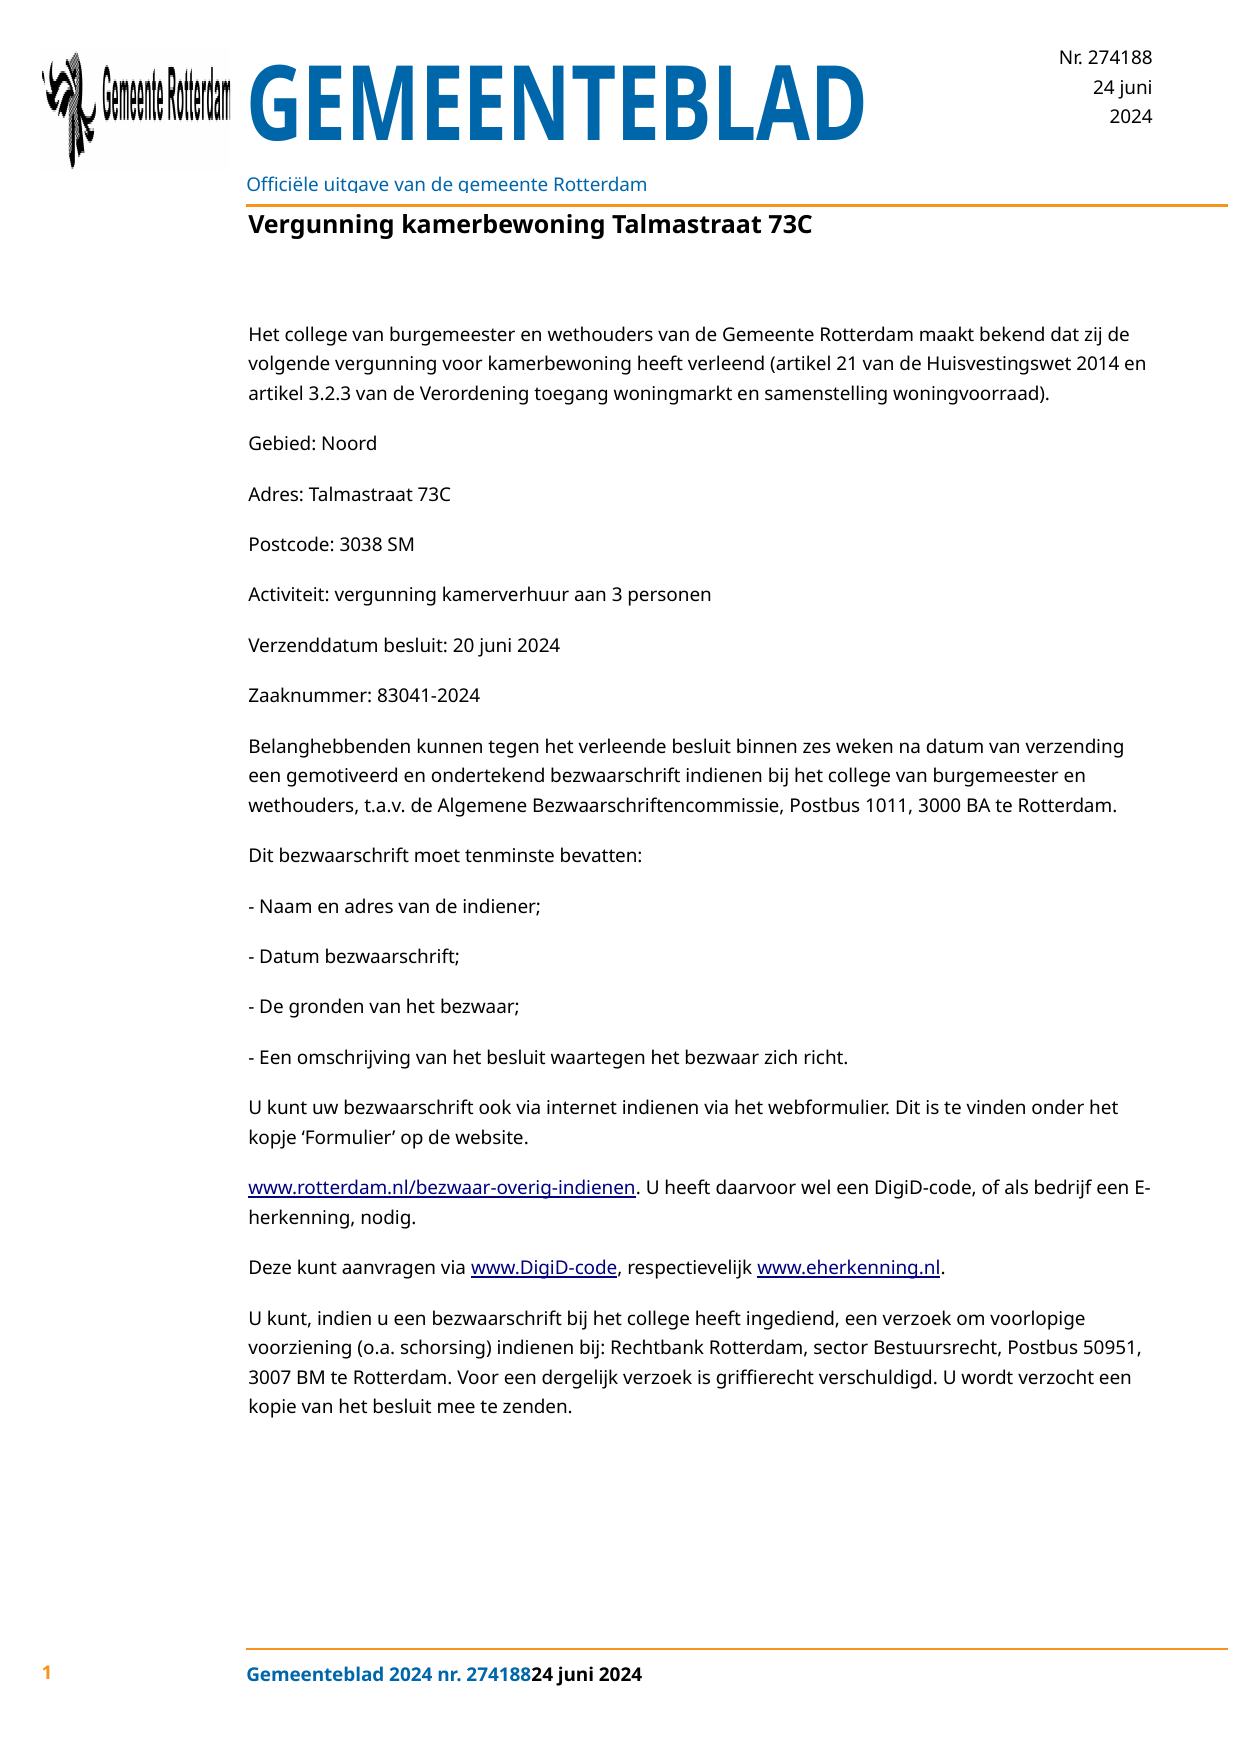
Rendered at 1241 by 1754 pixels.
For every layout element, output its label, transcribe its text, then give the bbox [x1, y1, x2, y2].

text Belanghebbenden kunnen tegen het verleende besluit binnen zes weken na datum van verzending een gemotiveerd en ondertekend bezwaarschrift indienen bij het college van burgemeester en wethouders, t.a.v. de Algemene Bezwaarschriftencommissie, Postbus 1011, 3000 BA te Rotterdam. [248, 733, 1152, 818]
text Postcode: 3038 SM [248, 531, 1152, 557]
text - De gronden van het bezwaar; [248, 994, 1152, 1019]
text Het college van burgemeester en wethouders van de Gemeente Rotterdam maakt bekend dat zij de volgende vergunning voor kamerbewoning heeft verleend (artikel 21 van de Huisvestingswet 2014 en artikel 3.2.3 van de Verordening toegang woningmarkt en samenstelling woningvoorraad). [248, 321, 1152, 406]
text Adres: Talmastraat 73C [248, 481, 1152, 506]
text Gebied: Noord [248, 430, 1152, 456]
text - Naam en adres van de indiener; [248, 893, 1152, 918]
text - Een omschrijving van het besluit waartegen het bezwaar zich richt. [248, 1044, 1152, 1070]
text U kunt, indien u een bezwaarschrift bij het college heeft ingediend, een verzoek om voorlopige voorziening (o.a. schorsing) indienen bij: Rechtbank Rotterdam, sector Bestuursrecht, Postbus 50951, 3007 BM te Rotterdam. Voor een dergelijk verzoek is griffierecht verschuldigd. U wordt verzocht een kopie van het besluit mee te zenden. [248, 1305, 1152, 1419]
text Verzenddatum besluit: 20 juni 2024 [248, 632, 1152, 658]
text Deze kunt aanvragen via www.DigiD-code, respectievelijk www.eherkenning.nl. [248, 1254, 1152, 1280]
text Zaaknummer: 83041-2024 [248, 682, 1152, 708]
text U kunt uw bezwaarschrift ook via internet indienen via het webformulier. Dit is te vinden onder het kopje ‘Formulier’ op de website. [248, 1094, 1152, 1150]
text www.rotterdam.nl/bezwaar-overig-indienen. U heeft daarvoor wel een DigiD-code, of als bedrijf een E-herkenning, nodig. [248, 1174, 1152, 1230]
text Dit bezwaarschrift moet tenminste bevatten: [248, 842, 1152, 868]
text Activiteit: vergunning kamerverhuur aan 3 personen [248, 582, 1152, 607]
text - Datum bezwaarschrift; [248, 943, 1152, 969]
picture [41, 47, 231, 172]
text Vergunning kamerbewoning Talmastraat 73C [248, 207, 1152, 241]
